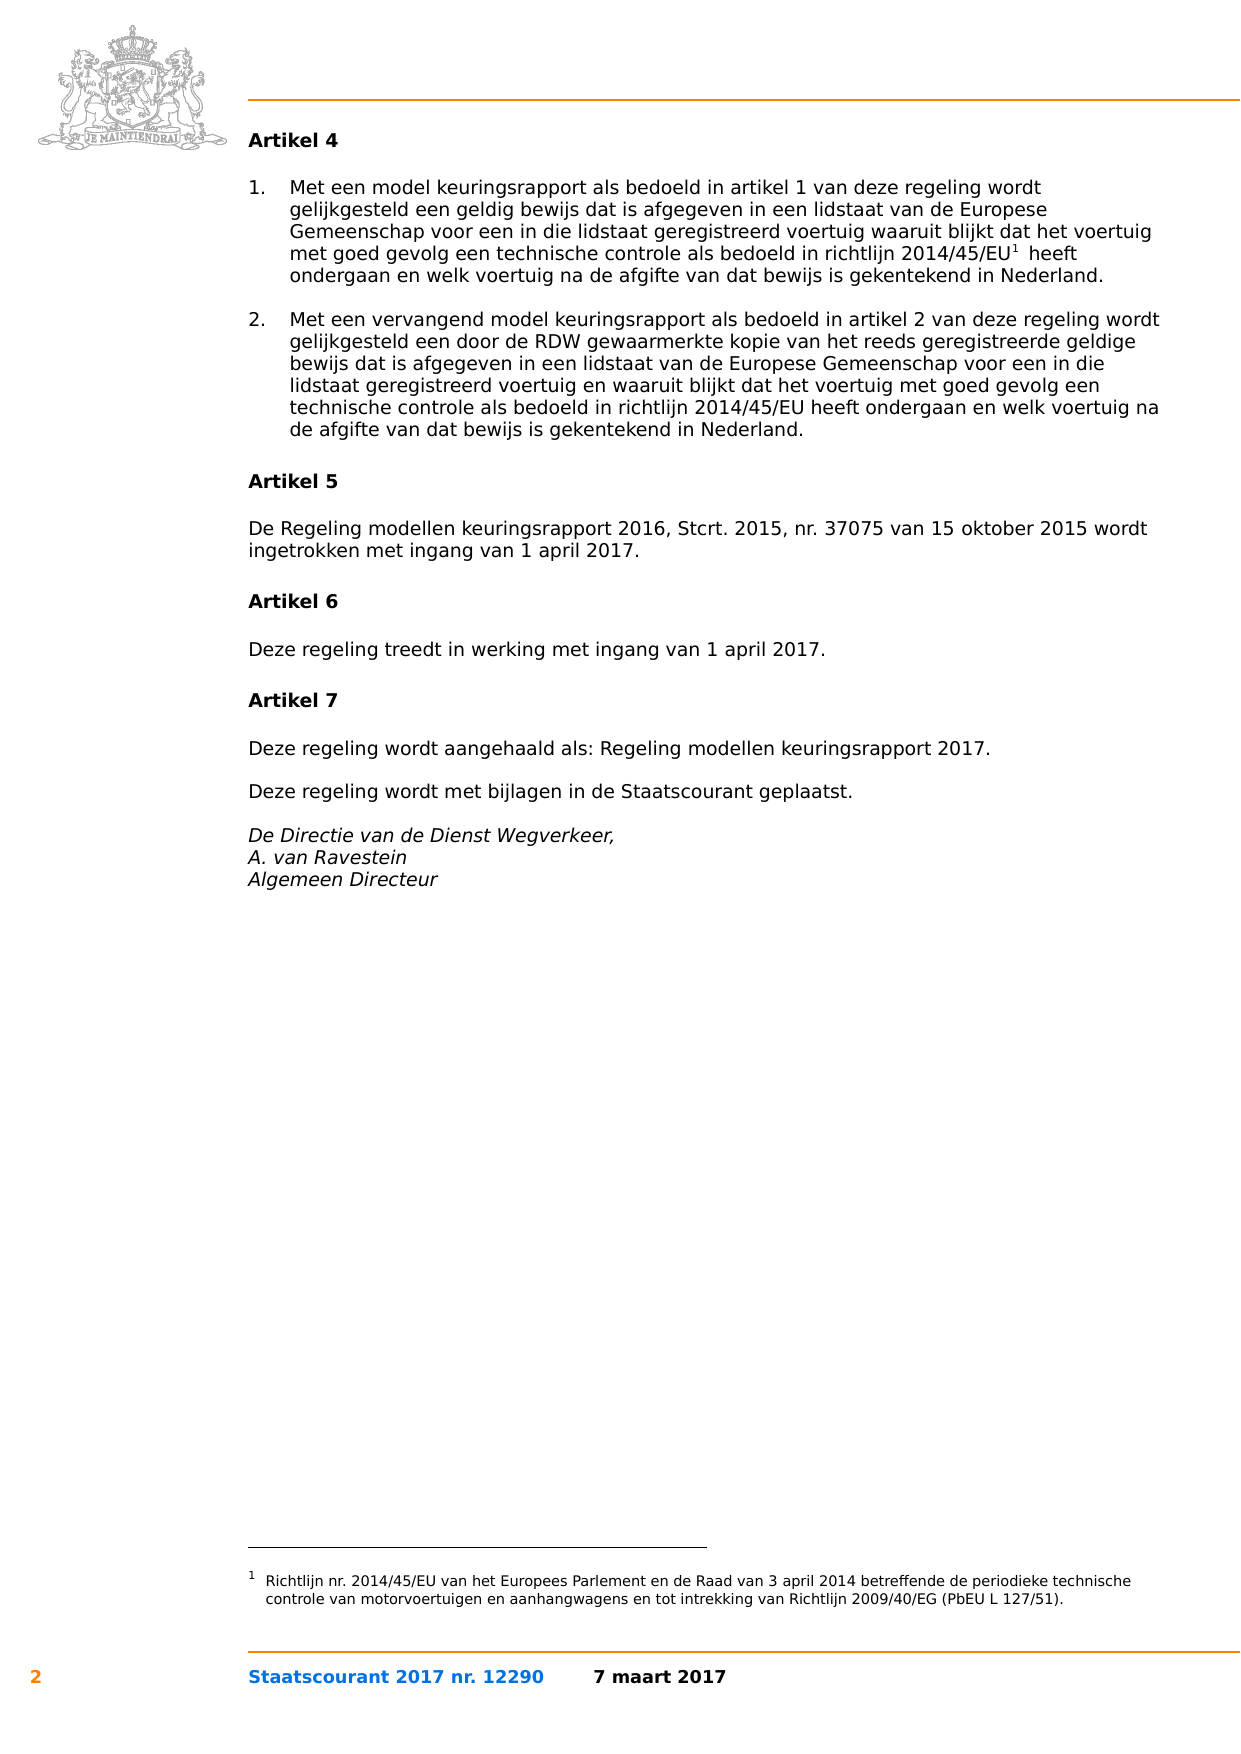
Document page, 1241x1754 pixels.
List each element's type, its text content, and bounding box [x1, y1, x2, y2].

picture [38, 25, 227, 150]
subtitle Artikel 6 [248, 591, 1163, 613]
text Richtlijn nr. 2014/45/EU van het Europees Parlement en de Raad van 3 april 2014 betreffende de periodieke technische controle van motorvoertuigen en aanhangwagens en tot intrekking van Richtlijn 2009/40/EG (PbEU L 127/51). [248, 1569, 1163, 1608]
subtitle Artikel 7 [248, 690, 1163, 712]
subtitle Artikel 4 [248, 130, 1163, 152]
subtitle Artikel 5 [248, 471, 1163, 492]
text 1. Met een model keuringsrapport als bedoeld in artikel 1 van deze regeling wordt gelijkgesteld een geldig bewijs dat is afgegeven in een lidstaat van de Europese Gemeenschap voor een in die lidstaat geregistreerd voertuig waaruit blijkt dat het voertuig met goed gevolg een technische controle als bedoeld in richtlijn 2014/45/EU heeft ondergaan en welk voertuig na de afgifte van dat bewijs is gekentekend in Nederland. [248, 177, 1163, 287]
text Deze regeling wordt aangehaald als: Regeling modellen keuringsrapport 2017. [248, 737, 1163, 759]
text 2. Met een vervangend model keuringsrapport als bedoeld in artikel 2 van deze regeling wordt gelijkgesteld een door de RDW gewaarmerkte kopie van het reeds geregistreerde geldige bewijs dat is afgegeven in een lidstaat van de Europese Gemeenschap voor een in die lidstaat geregistreerd voertuig en waaruit blijkt dat het voertuig met goed gevolg een technische controle als bedoeld in richtlijn 2014/45/EU heeft ondergaan en welk voertuig na de afgifte van dat bewijs is gekentekend in Nederland. [248, 309, 1163, 441]
text De Regeling modellen keuringsrapport 2016, Stcrt. 2015, nr. 37075 van 15 oktober 2015 wordt ingetrokken met ingang van 1 april 2017. [248, 517, 1163, 561]
text Deze regeling treedt in werking met ingang van 1 april 2017. [248, 638, 1163, 660]
text De Directie van de Dienst Wegverkeer, A. van Ravestein Algemeen Directeur [248, 825, 1163, 891]
text Deze regeling wordt met bijlagen in de Staatscourant geplaatst. [248, 781, 1163, 803]
